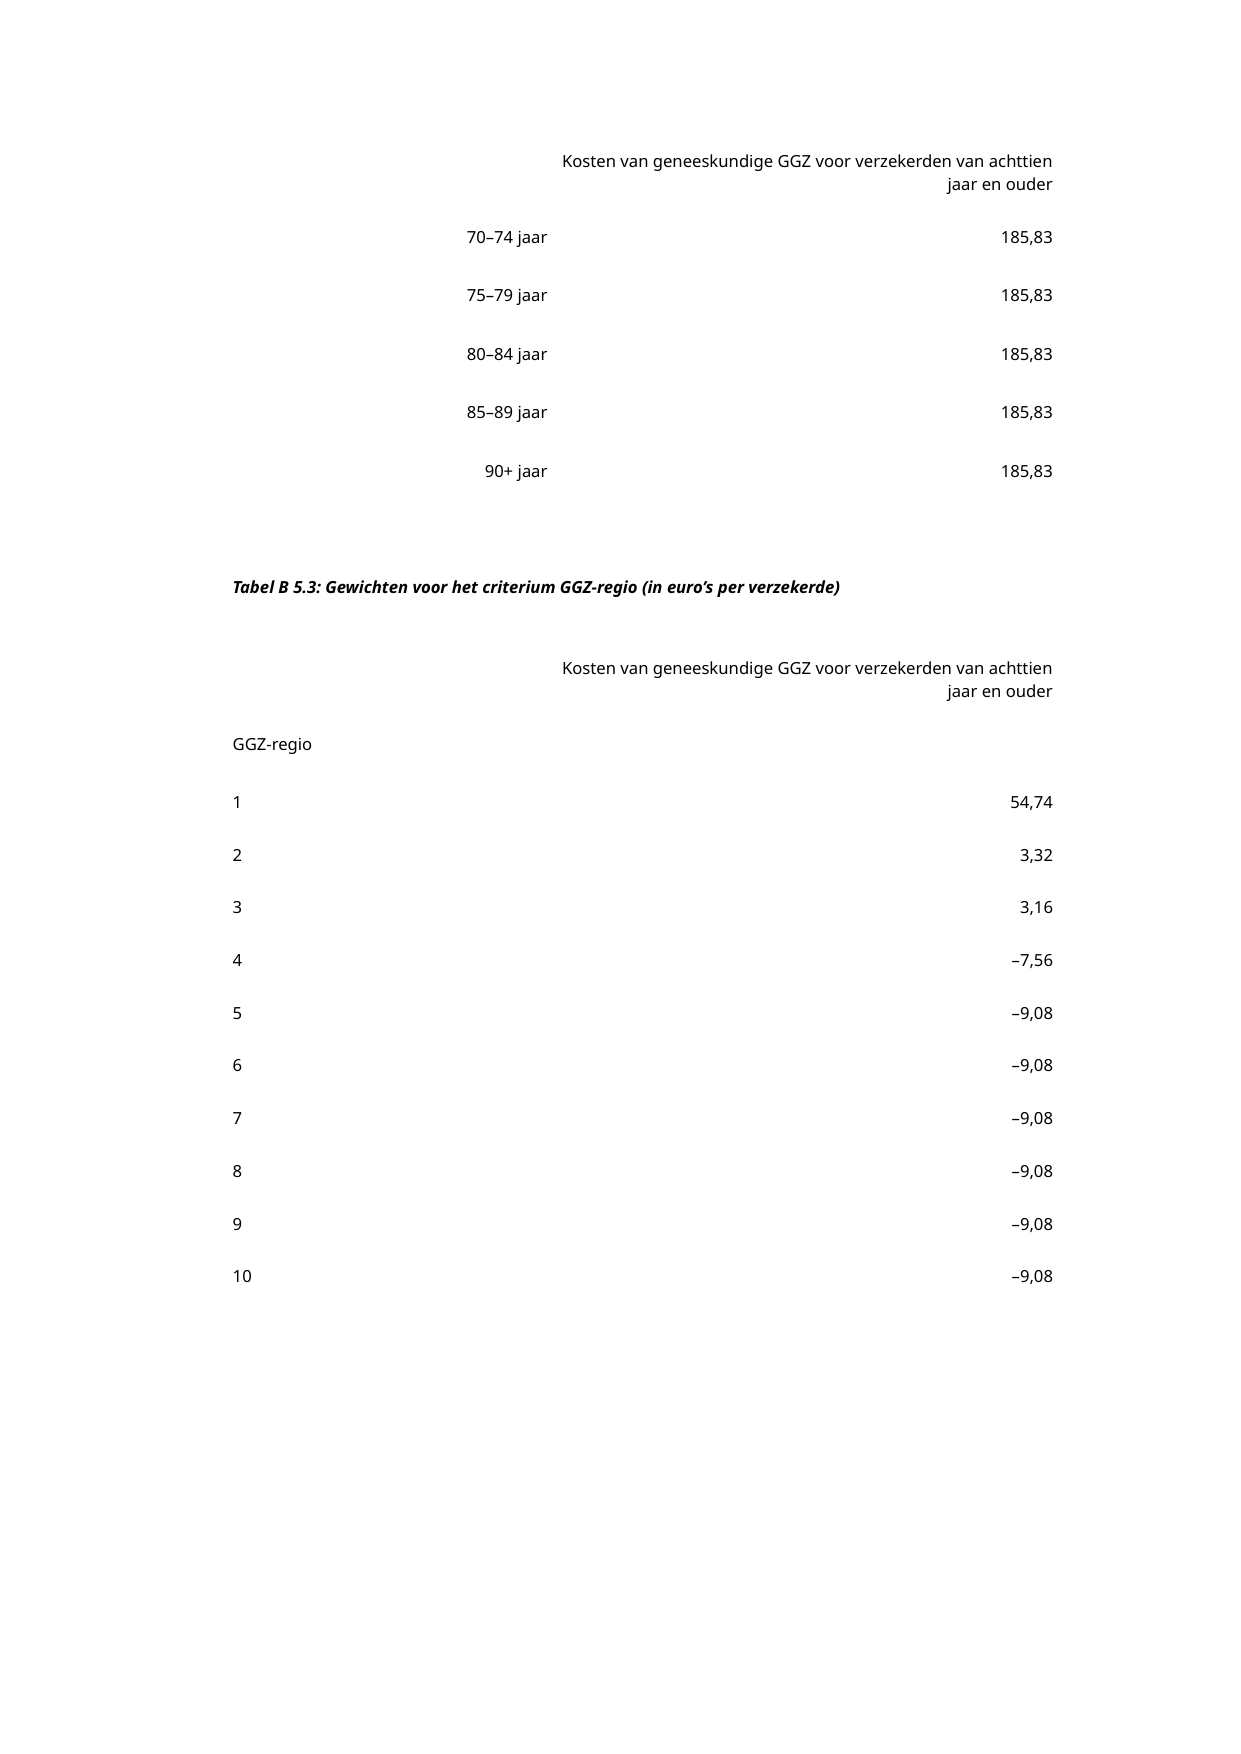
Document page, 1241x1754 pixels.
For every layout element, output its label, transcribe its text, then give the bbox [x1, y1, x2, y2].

table_cell 185,83 [547, 284, 1053, 342]
table_cell GGZ-regio [233, 732, 552, 791]
text Tabel B 5.3: Gewichten voor het criterium GGZ-regio (in euro’s per verzekerde) [232, 576, 1053, 599]
table_cell [233, 401, 390, 459]
table_cell [552, 732, 1053, 791]
table_cell –9,08 [552, 1001, 1053, 1054]
table_cell 85–89 jaar [390, 401, 547, 459]
table_cell 3 [233, 896, 552, 949]
table_cell [233, 225, 390, 284]
table_cell 70–74 jaar [390, 225, 547, 284]
table_cell [233, 459, 390, 518]
table_cell 54,74 [552, 791, 1053, 843]
table_header [233, 657, 552, 732]
table_cell 5 [233, 1001, 552, 1054]
table_cell –9,08 [552, 1212, 1053, 1265]
table_cell 90+ jaar [390, 459, 547, 518]
table_cell [233, 342, 390, 401]
table_cell 6 [233, 1054, 552, 1107]
table_cell 10 [233, 1265, 552, 1318]
table_header [233, 150, 390, 225]
table_cell 80–84 jaar [390, 342, 547, 401]
table_cell –9,08 [552, 1265, 1053, 1318]
table_cell 185,83 [547, 225, 1053, 284]
table_cell –9,08 [552, 1107, 1053, 1159]
table_cell 185,83 [547, 401, 1053, 459]
table_cell 3,32 [552, 843, 1053, 896]
table_cell 8 [233, 1160, 552, 1212]
table_header [390, 150, 547, 225]
table_cell 185,83 [547, 459, 1053, 518]
table_cell 75–79 jaar [390, 284, 547, 342]
table_cell 185,83 [547, 342, 1053, 401]
table_cell [233, 284, 390, 342]
table_cell 4 [233, 949, 552, 1001]
table_header Kosten van geneeskundige GGZ voor verzekerden van achttien jaar en ouder [547, 150, 1053, 225]
table_cell 7 [233, 1107, 552, 1159]
table_cell 1 [233, 791, 552, 843]
table_cell 9 [233, 1212, 552, 1265]
table_header Kosten van geneeskundige GGZ voor verzekerden van achttien jaar en ouder [552, 657, 1053, 732]
table_cell 2 [233, 843, 552, 896]
table_cell –7,56 [552, 949, 1053, 1001]
table_cell 3,16 [552, 896, 1053, 949]
table_cell –9,08 [552, 1160, 1053, 1212]
table_cell –9,08 [552, 1054, 1053, 1107]
